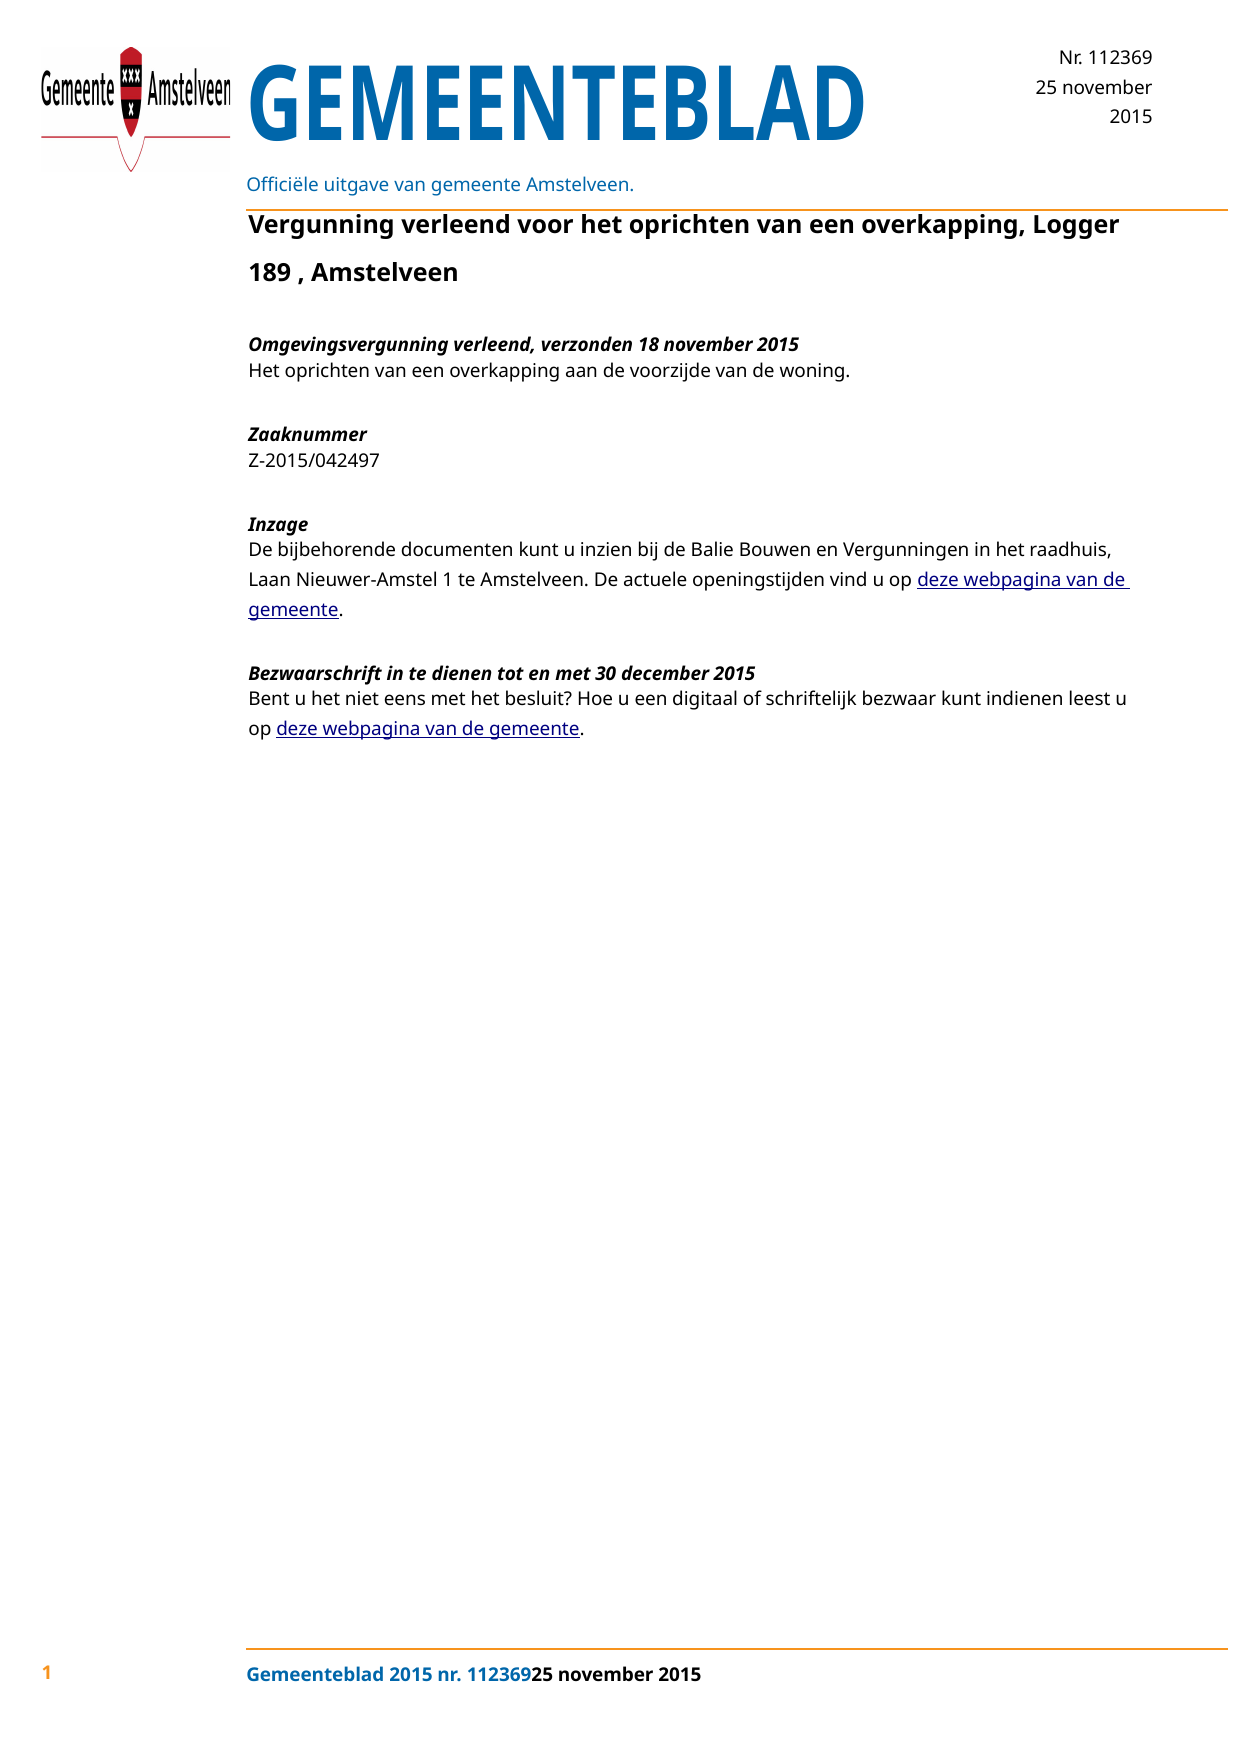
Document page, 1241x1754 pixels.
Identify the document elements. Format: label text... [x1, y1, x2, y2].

picture [41, 47, 231, 172]
text Zaaknummer [248, 421, 1152, 447]
text Omgevingsvergunning verleend, verzonden 18 november 2015 [248, 331, 1152, 357]
text Het oprichten van een overkapping aan de voorzijde van de woning. [248, 357, 1152, 383]
text Z-2015/042497 [248, 447, 1152, 473]
text Vergunning verleend voor het oprichten van een overkapping, Logger 189 , Amstelveen [248, 211, 1152, 288]
text Bent u het niet eens met het besluit? Hoe u een digitaal of schriftelijk bezwaar kunt indienen leest u op deze webpagina van de gemeente. [248, 685, 1152, 741]
text Inzage [248, 511, 1152, 537]
text Bezwaarschrift in te dienen tot en met 30 december 2015 [248, 660, 1152, 685]
text De bijbehorende documenten kunt u inzien bij de Balie Bouwen en Vergunningen in het raadhuis, Laan Nieuwer-Amstel 1 te Amstelveen. De actuele openingstijden vind u op deze webpagina van de gemeente. [248, 537, 1152, 621]
